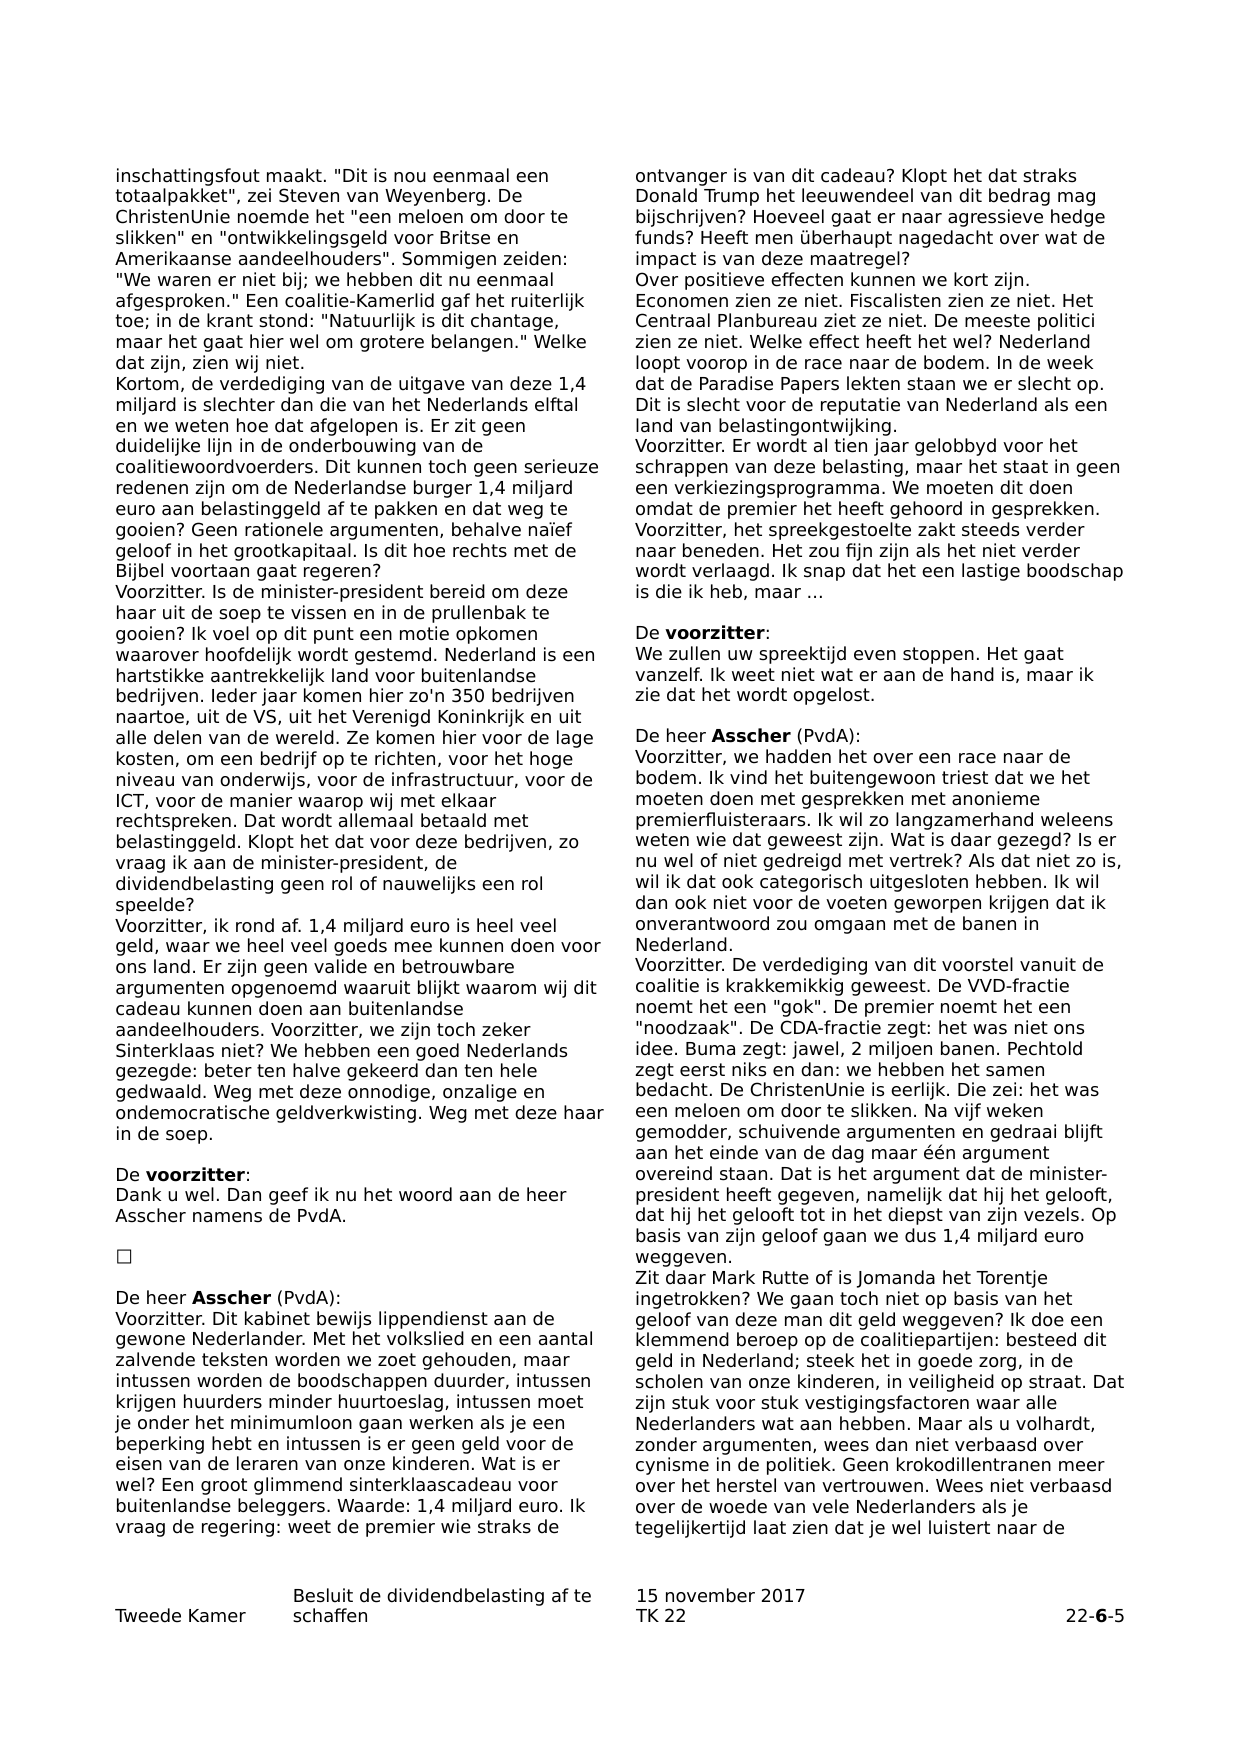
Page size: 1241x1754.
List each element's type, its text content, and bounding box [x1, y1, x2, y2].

text Over positieve effecten kunnen we kort zijn. Economen zien ze niet. Fiscalisten zien ze niet. Het Centraal Planbureau ziet ze niet. De meeste politici zien ze niet. Welke effect heeft het wel? Nederland loopt voorop in de race naar de bodem. In de week dat de Paradise Papers lekten staan we er slecht op. Dit is slecht voor de reputatie van Nederland als een land van belastingontwijking. [635, 269, 1125, 436]
text Kortom, de verdediging van de uitgave van deze 1,4 miljard is slechter dan die van het Nederlands elftal en we weten hoe dat afgelopen is. Er zit geen duidelijke lijn in de onderbouwing van de coalitiewoordvoerders. Dit kunnen toch geen serieuze redenen zijn om de Nederlandse burger 1,4 miljard euro aan belastinggeld af te pakken en dat weg te gooien? Geen rationele argumenten, behalve naïef geloof in het grootkapitaal. Is dit hoe rechts met de Bijbel voortaan gaat regeren? [115, 374, 605, 582]
text De voorzitter: [635, 623, 1125, 643]
text inschattingsfout maakt. "Dit is nou eenmaal een totaalpakket", zei Steven van Weyenberg. De ChristenUnie noemde het "een meloen om door te slikken" en "ontwikkelingsgeld voor Britse en Amerikaanse aandeelhouders". Sommigen zeiden: "We waren er niet bij; we hebben dit nu eenmaal afgesproken." Een coalitie-Kamerlid gaf het ruiterlijk toe; in de krant stond: "Natuurlijk is dit chantage, maar het gaat hier wel om grotere belangen." Welke dat zijn, zien wij niet. [115, 165, 605, 374]
text We zullen uw spreektijd even stoppen. Het gaat vanzelf. Ik weet niet wat er aan de hand is, maar ik zie dat het wordt opgelost. [635, 643, 1125, 706]
text Voorzitter. Er wordt al tien jaar gelobbyd voor het schrappen van deze belasting, maar het staat in geen een verkiezingsprogramma. We moeten dit doen omdat de premier het heeft gehoord in gesprekken. [635, 436, 1125, 519]
text Dank u wel. Dan geef ik nu het woord aan de heer Asscher namens de PvdA. [115, 1185, 605, 1227]
text De heer Asscher (PvdA): [115, 1288, 605, 1308]
text Voorzitter, ik rond af. 1,4 miljard euro is heel veel geld, waar we heel veel goeds mee kunnen doen voor ons land. Er zijn geen valide en betrouwbare argumenten opgenoemd waaruit blijkt waarom wij dit cadeau kunnen doen aan buitenlandse aandeelhouders. Voorzitter, we zijn toch zeker Sinterklaas niet? We hebben een goed Nederlands gezegde: beter ten halve gekeerd dan ten hele gedwaald. Weg met deze onnodige, onzalige en ondemocratische geldverkwisting. Weg met deze haar in de soep. [115, 915, 605, 1144]
text Voorzitter, het spreekgestoelte zakt steeds verder naar beneden. Het zou fijn zijn als het niet verder wordt verlaagd. Ik snap dat het een lastige boodschap is die ik heb, maar ... [635, 519, 1125, 603]
text Voorzitter, we hadden het over een race naar de bodem. Ik vind het buitengewoon triest dat we het moeten doen met gesprekken met anonieme premierfluisteraars. Ik wil zo langzamerhand weleens weten wie dat geweest zijn. Wat is daar gezegd? Is er nu wel of niet gedreigd met vertrek? Als dat niet zo is, wil ik dat ook categorisch uitgesloten hebben. Ik wil dan ook niet voor de voeten geworpen krijgen dat ik onverantwoord zou omgaan met de banen in Nederland. [635, 747, 1125, 955]
text Zit daar Mark Rutte of is Jomanda het Torentje ingetrokken? We gaan toch niet op basis van het geloof van deze man dit geld weggeven? Ik doe een klemmend beroep op de coalitiepartijen: besteed dit geld in Nederland; steek het in goede zorg, in de scholen van onze kinderen, in veiligheid op straat. Dat zijn stuk voor stuk vestigingsfactoren waar alle Nederlanders wat aan hebben. Maar als u volhardt, zonder argumenten, wees dan niet verbaasd over cynisme in de politiek. Geen krokodillentranen meer over het herstel van vertrouwen. Wees niet verbaasd over de woede van vele Nederlanders als je tegelijkertijd laat zien dat je wel luistert naar de [635, 1268, 1125, 1538]
text Voorzitter. Is de minister-president bereid om deze haar uit de soep te vissen en in de prullenbak te gooien? Ik voel op dit punt een motie opkomen waarover hoofdelijk wordt gestemd. Nederland is een hartstikke aantrekkelijk land voor buitenlandse bedrijven. Ieder jaar komen hier zo'n 350 bedrijven naartoe, uit de VS, uit het Verenigd Koninkrijk en uit alle delen van de wereld. Ze komen hier voor de lage kosten, om een bedrijf op te richten, voor het hoge niveau van onderwijs, voor de infrastructuur, voor de ICT, voor de manier waarop wij met elkaar rechtspreken. Dat wordt allemaal betaald met belastinggeld. Klopt het dat voor deze bedrijven, zo vraag ik aan de minister-president, de dividendbelasting geen rol of nauwelijks een rol speelde? [115, 582, 605, 915]
text De voorzitter: [115, 1164, 605, 1185]
text ⬜ [115, 1247, 605, 1268]
text ontvanger is van dit cadeau? Klopt het dat straks Donald Trump het leeuwendeel van dit bedrag mag bijschrijven? Hoeveel gaat er naar agressieve hedge funds? Heeft men überhaupt nagedacht over wat de impact is van deze maatregel? [635, 165, 1125, 269]
text De heer Asscher (PvdA): [635, 726, 1125, 747]
text Voorzitter. De verdediging van dit voorstel vanuit de coalitie is krakkemikkig geweest. De VVD-fractie noemt het een "gok". De premier noemt het een "noodzaak". De CDA-fractie zegt: het was niet ons idee. Buma zegt: jawel, 2 miljoen banen. Pechtold zegt eerst niks en dan: we hebben het samen bedacht. De ChristenUnie is eerlijk. Die zei: het was een meloen om door te slikken. Na vijf weken gemodder, schuivende argumenten en gedraai blijft aan het einde van de dag maar één argument overeind staan. Dat is het argument dat de minister-president heeft gegeven, namelijk dat hij het gelooft, dat hij het gelooft tot in het diepst van zijn vezels. Op basis van zijn geloof gaan we dus 1,4 miljard euro weggeven. [635, 955, 1125, 1268]
text Voorzitter. Dit kabinet bewijs lippendienst aan de gewone Nederlander. Met het volkslied en een aantal zalvende teksten worden we zoet gehouden, maar intussen worden de boodschappen duurder, intussen krijgen huurders minder huurtoeslag, intussen moet je onder het minimumloon gaan werken als je een beperking hebt en intussen is er geen geld voor de eisen van de leraren van onze kinderen. Wat is er wel? Een groot glimmend sinterklaascadeau voor buitenlandse beleggers. Waarde: 1,4 miljard euro. Ik vraag de regering: weet de premier wie straks de [115, 1308, 605, 1537]
